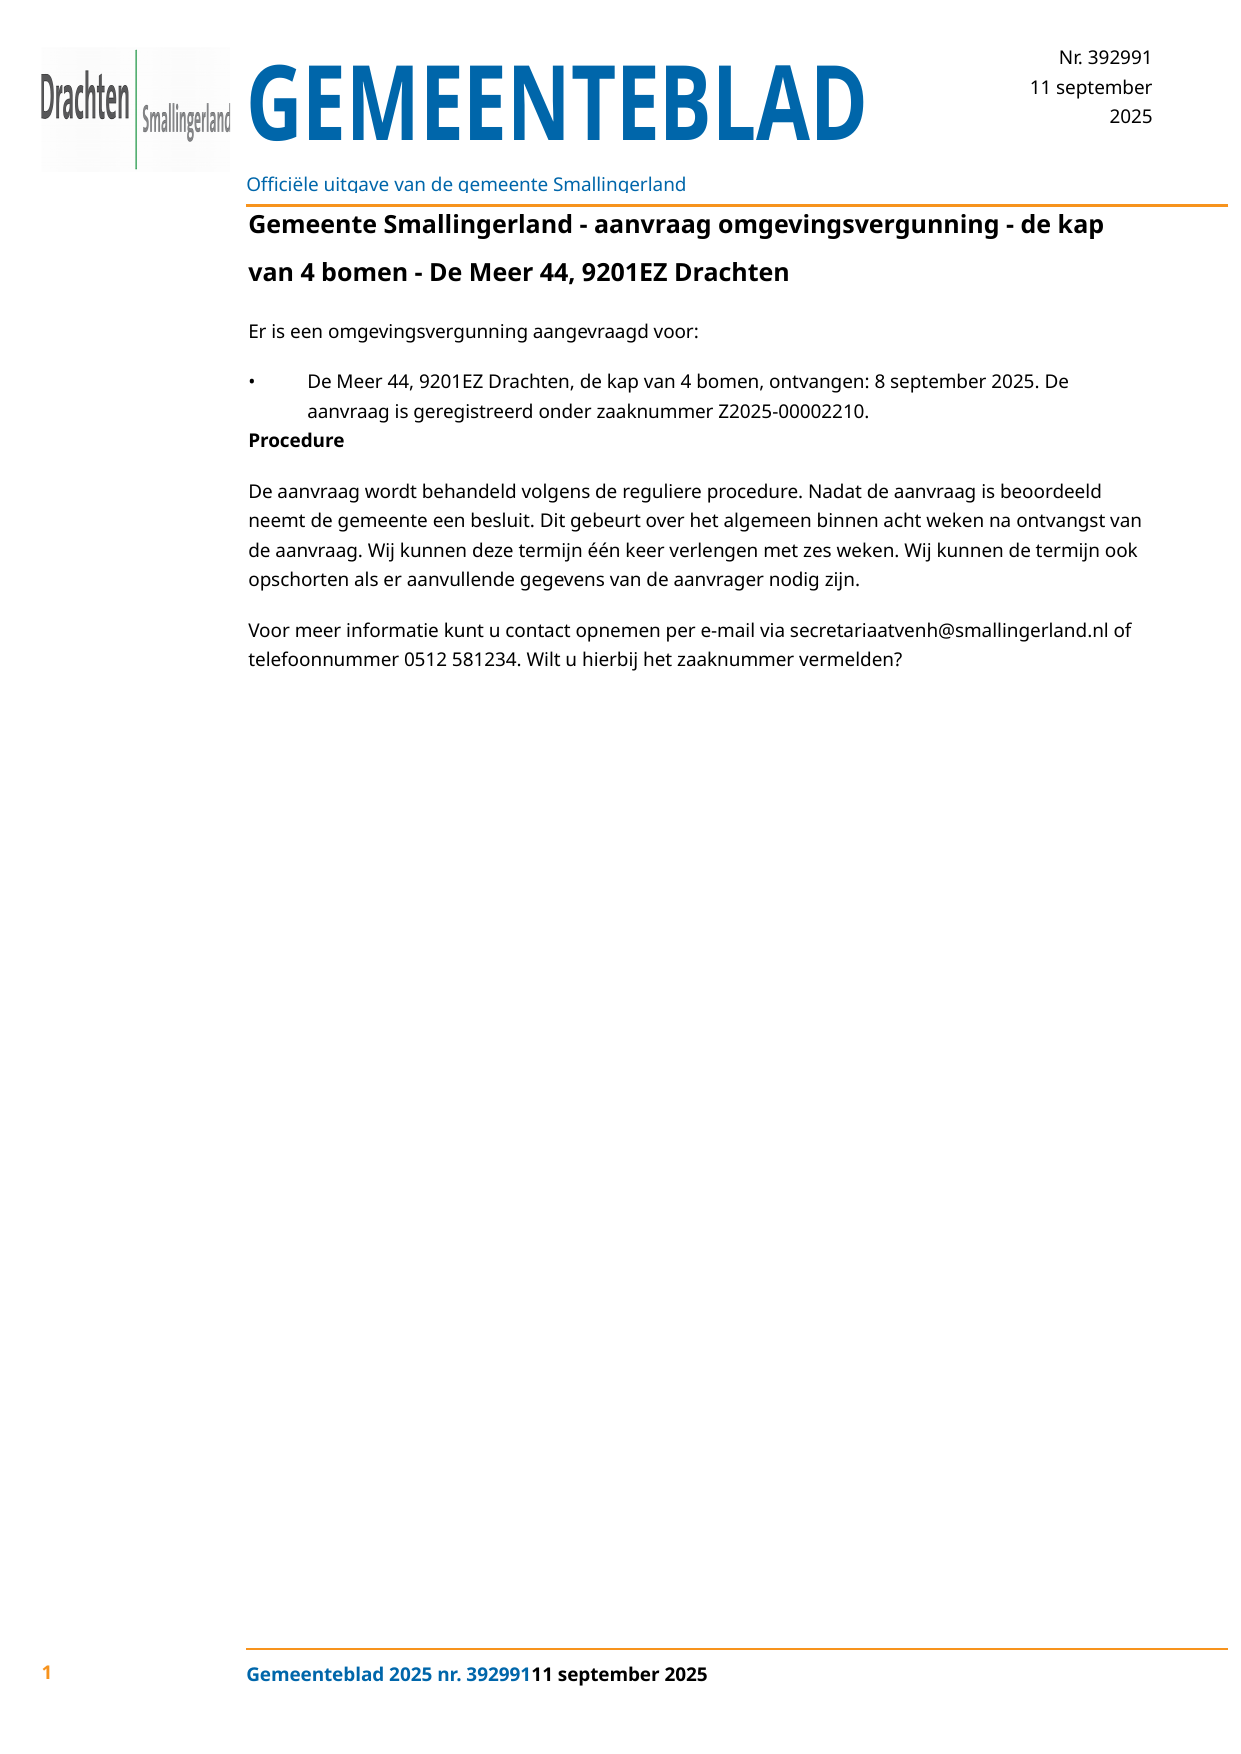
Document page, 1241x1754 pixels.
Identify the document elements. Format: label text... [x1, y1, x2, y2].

text De aanvraag wordt behandeld volgens de reguliere procedure. Nadat de aanvraag is beoordeeld neemt de gemeente een besluit. Dit gebeurt over het algemeen binnen acht weken na ontvangst van de aanvraag. Wij kunnen deze termijn één keer verlengen met zes weken. Wij kunnen de termijn ook opschorten als er aanvullende gegevens van de aanvrager nodig zijn. [248, 478, 1152, 592]
text Gemeente Smallingerland - aanvraag omgevingsvergunning - de kap van 4 bomen - De Meer 44, 9201EZ Drachten [248, 207, 1152, 288]
picture [41, 47, 231, 172]
text Voor meer informatie kunt u contact opnemen per e-mail via secretariaatvenh@smallingerland.nl of telefoonnummer 0512 581234. Wilt u hierbij het zaaknummer vermelden? [248, 617, 1152, 672]
list De Meer 44, 9201EZ Drachten, de kap van 4 bomen, ontvangen: 8 september 2025. De aanvraag is geregistreerd onder zaaknummer Z2025-00002210. [248, 368, 1152, 424]
text Er is een omgevingsvergunning aangevraagd voor: [248, 318, 1152, 344]
text Procedure [248, 427, 1152, 453]
